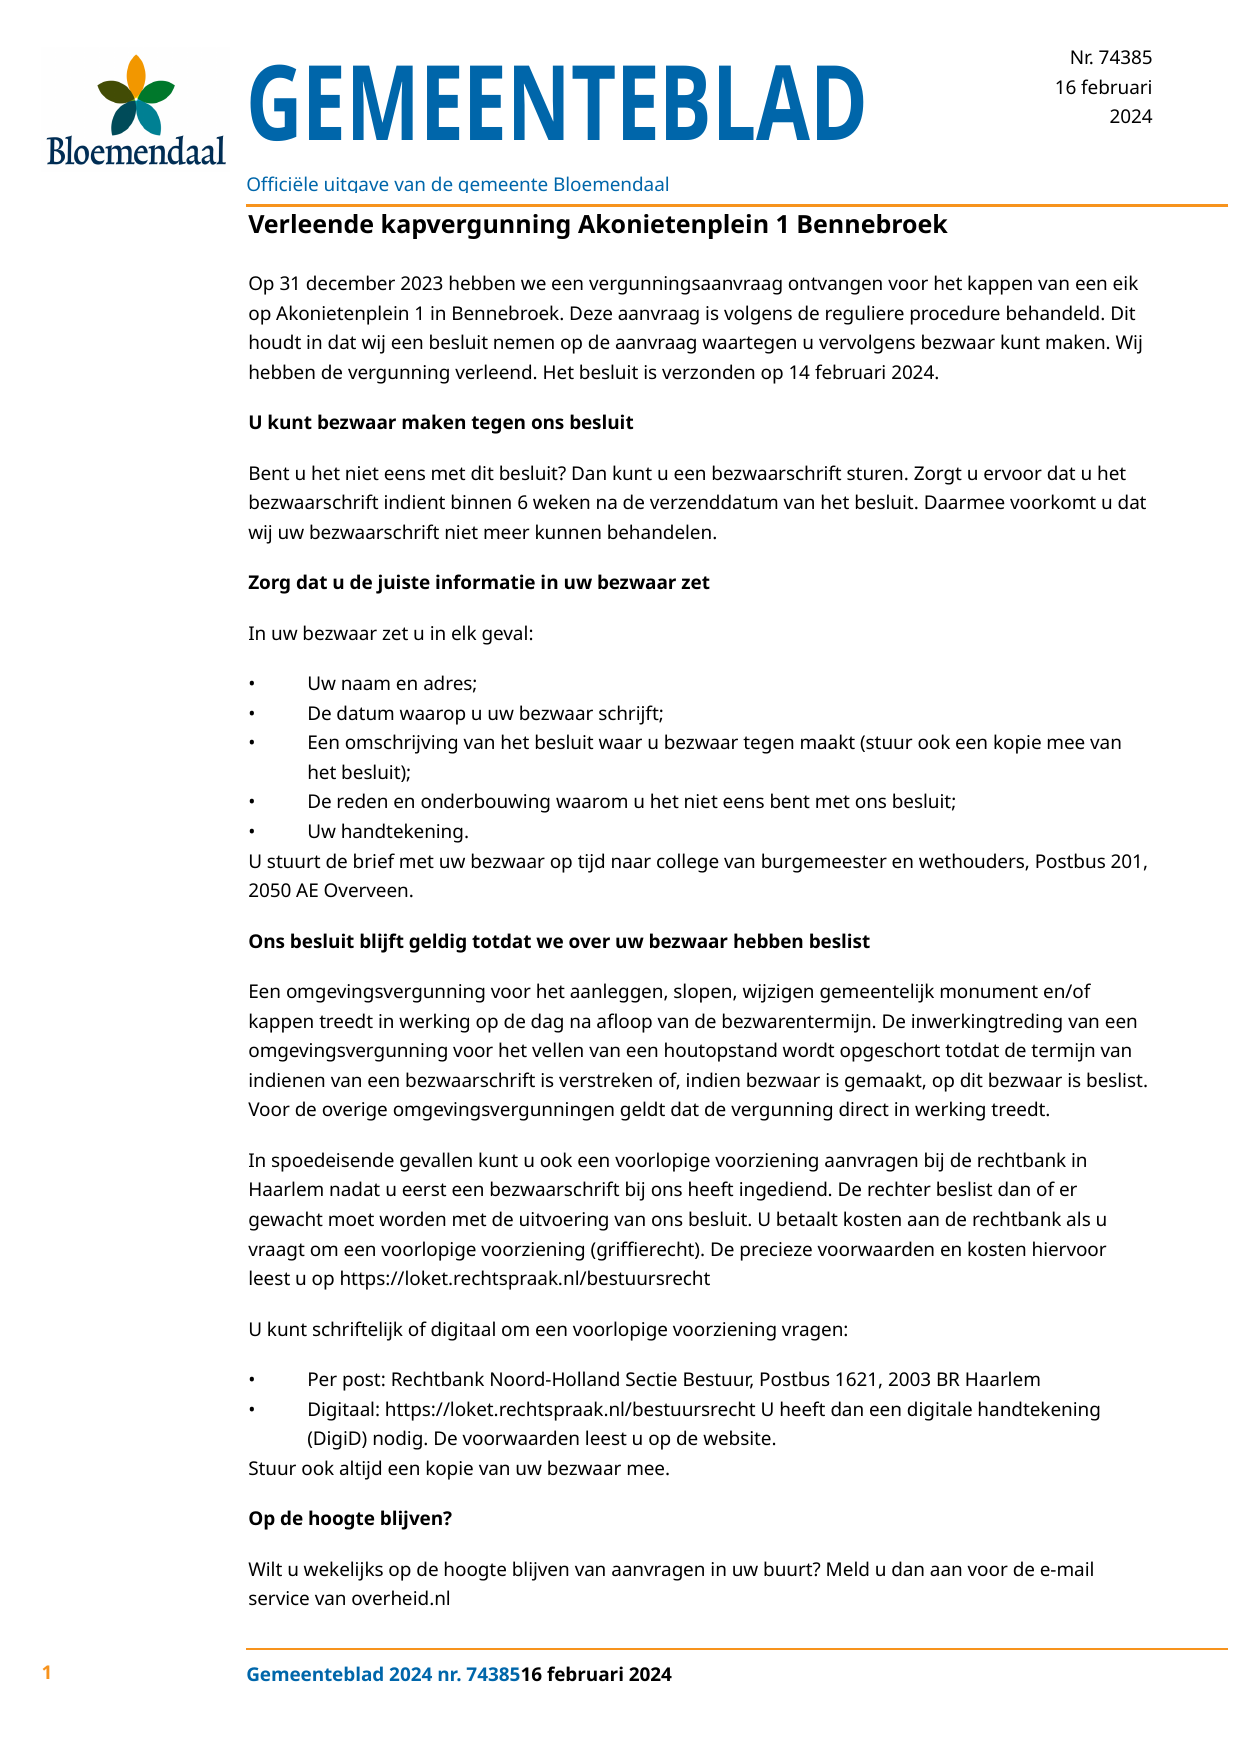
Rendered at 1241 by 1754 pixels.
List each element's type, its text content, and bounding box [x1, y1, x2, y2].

text Wilt u wekelijks op de hoogte blijven van aanvragen in uw buurt? Meld u dan aan voor de e-mail service van overheid.nl [248, 1556, 1152, 1611]
picture [41, 47, 231, 172]
list Digitaal: https://loket.rechtspraak.nl/bestuursrecht U heeft dan een digitale handtekening (DigiD) nodig. De voorwaarden leest u op de website. [248, 1396, 1152, 1451]
text U stuurt de brief met uw bezwaar op tijd naar college van burgemeester en wethouders, Postbus 201, 2050 AE Overveen. [248, 848, 1152, 903]
text Op 31 december 2023 hebben we een vergunningsaanvraag ontvangen voor het kappen van een eik op Akonietenplein 1 in Bennebroek. Deze aanvraag is volgens de reguliere procedure behandeld. Dit houdt in dat wij een besluit nemen op de aanvraag waartegen u vervolgens bezwaar kunt maken. Wij hebben de vergunning verleend. Het besluit is verzonden op 14 februari 2024. [248, 270, 1152, 385]
list Per post: Rechtbank Noord-Holland Sectie Bestuur, Postbus 1621, 2003 BR Haarlem [248, 1366, 1152, 1392]
text Stuur ook altijd een kopie van uw bezwaar mee. [248, 1455, 1152, 1481]
text U kunt schriftelijk of digitaal om een voorlopige voorziening vragen: [248, 1316, 1152, 1341]
text U kunt bezwaar maken tegen ons besluit [248, 409, 1152, 435]
text Verleende kapvergunning Akonietenplein 1 Bennebroek [248, 207, 1152, 241]
list Uw naam en adres; [248, 670, 1152, 696]
text Op de hoogte blijven? [248, 1505, 1152, 1531]
list Een omschrijving van het besluit waar u bezwaar tegen maakt (stuur ook een kopie mee van het besluit); [248, 729, 1152, 785]
text Een omgevingsvergunning voor het aanleggen, slopen, wijzigen gemeentelijk monument en/of kappen treedt in werking op de dag na afloop van de bezwarentermijn. De inwerkingtreding van een omgevingsvergunning voor het vellen van een houtopstand wordt opgeschort totdat de termijn van indienen van een bezwaarschrift is verstreken of, indien bezwaar is gemaakt, op dit bezwaar is beslist. Voor de overige omgevingsvergunningen geldt dat de vergunning direct in werking treedt. [248, 978, 1152, 1122]
text Bent u het niet eens met dit besluit? Dan kunt u een bezwaarschrift sturen. Zorgt u ervoor dat u het bezwaarschrift indient binnen 6 weken na de verzenddatum van het besluit. Daarmee voorkomt u dat wij uw bezwaarschrift niet meer kunnen behandelen. [248, 460, 1152, 545]
text Zorg dat u de juiste informatie in uw bezwaar zet [248, 569, 1152, 595]
list De datum waarop u uw bezwaar schrijft; [248, 700, 1152, 726]
text In uw bezwaar zet u in elk geval: [248, 620, 1152, 646]
text In spoedeisende gevallen kunt u ook een voorlopige voorziening aanvragen bij de rechtbank in Haarlem nadat u eerst een bezwaarschrift bij ons heeft ingediend. De rechter beslist dan of er gewacht moet worden met de uitvoering van ons besluit. U betaalt kosten aan de rechtbank als u vraagt om een voorlopige voorziening (griffierecht). De precieze voorwaarden en kosten hiervoor leest u op https://loket.rechtspraak.nl/bestuursrecht [248, 1147, 1152, 1291]
list De reden en onderbouwing waarom u het niet eens bent met ons besluit; [248, 789, 1152, 814]
text Ons besluit blijft geldig totdat we over uw bezwaar hebben beslist [248, 928, 1152, 953]
list Uw handtekening. [248, 818, 1152, 844]
